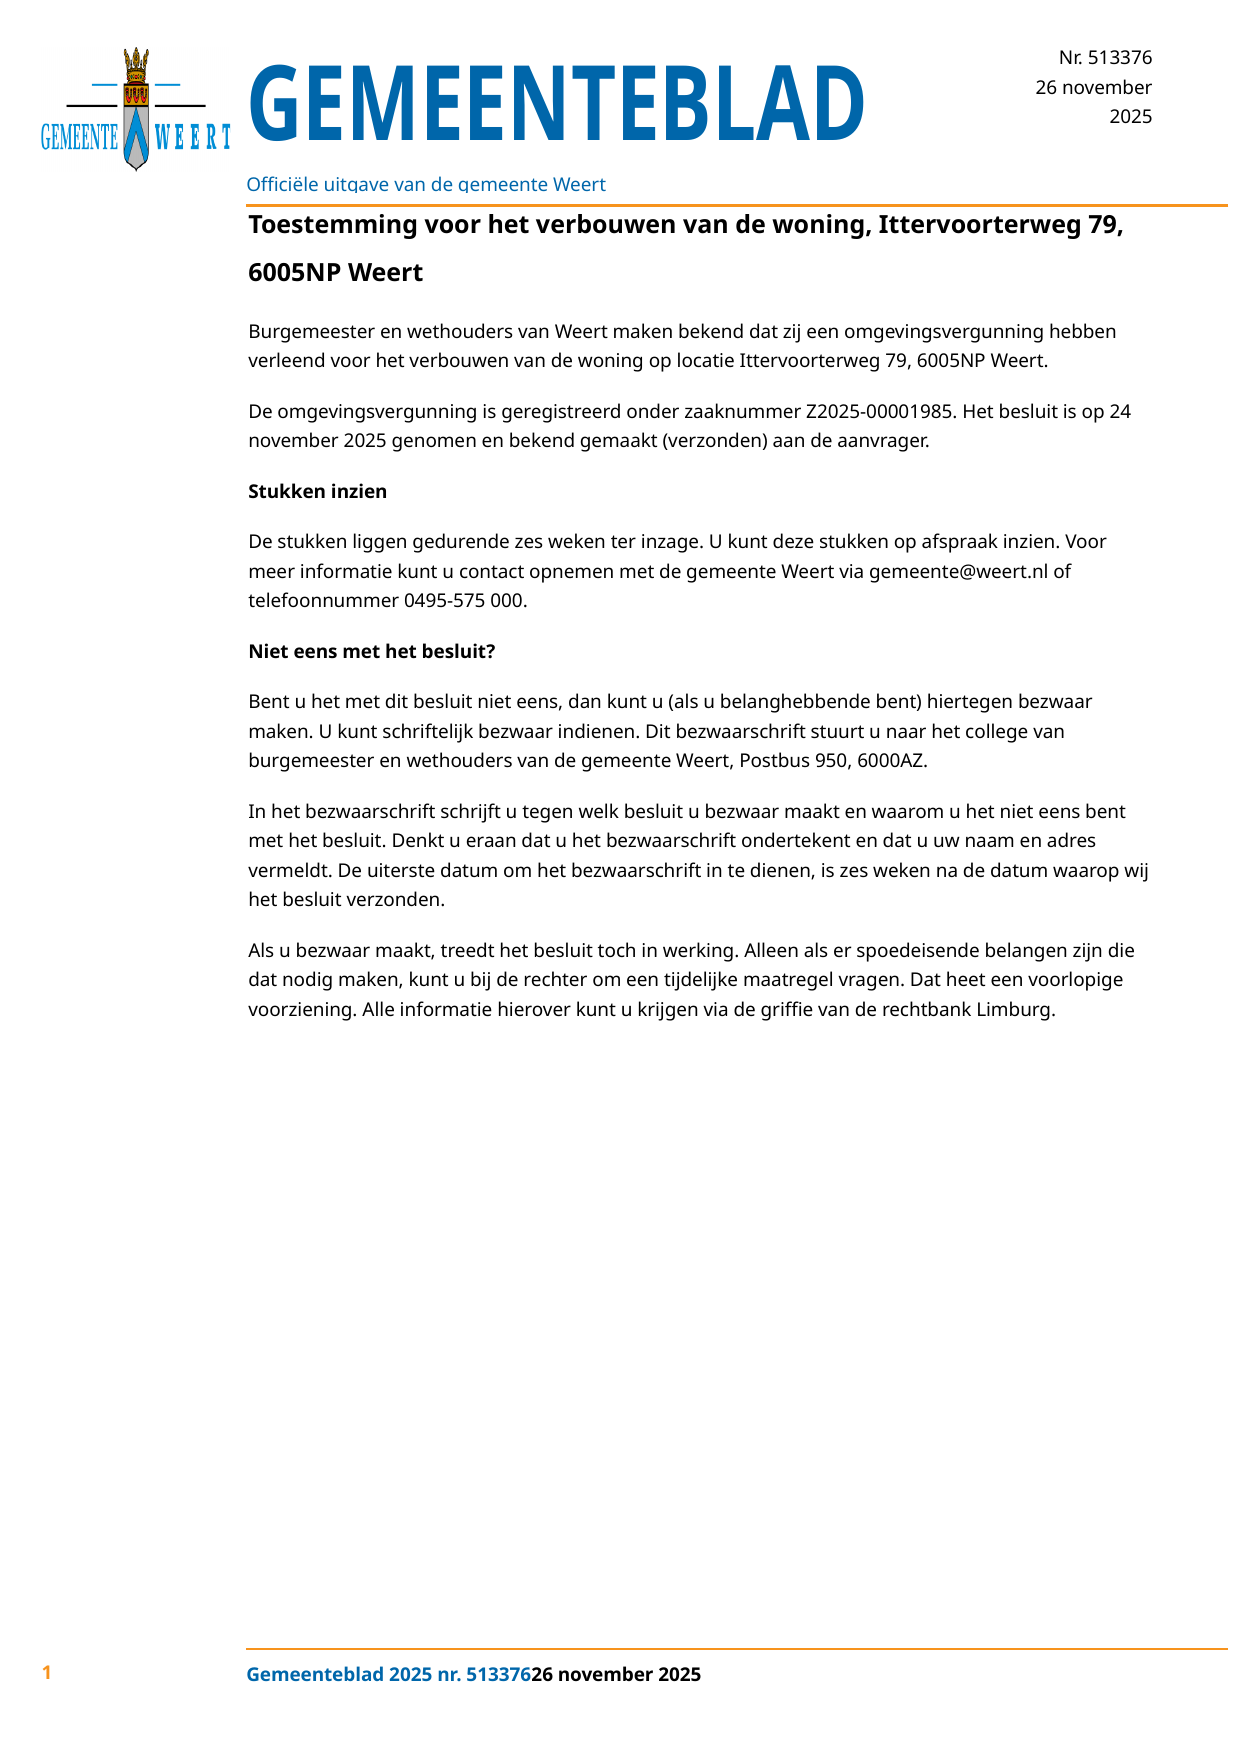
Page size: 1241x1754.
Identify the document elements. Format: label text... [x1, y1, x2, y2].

text In het bezwaarschrift schrijft u tegen welk besluit u bezwaar maakt en waarom u het niet eens bent met het besluit. Denkt u eraan dat u het bezwaarschrift ondertekent en dat u uw naam en adres vermeldt. De uiterste datum om het bezwaarschrift in te dienen, is zes weken na de datum waarop wij het besluit verzonden. [248, 798, 1152, 912]
text Als u bezwaar maakt, treedt het besluit toch in werking. Alleen als er spoedeisende belangen zijn die dat nodig maken, kunt u bij de rechter om een tijdelijke maatregel vragen. Dat heet een voorlopige voorziening. Alle informatie hierover kunt u krijgen via de griffie van de rechtbank Limburg. [248, 937, 1152, 1022]
text Niet eens met het besluit? [248, 638, 1152, 664]
text Stukken inzien [248, 478, 1152, 504]
picture [41, 47, 231, 172]
text De omgevingsvergunning is geregistreerd onder zaaknummer Z2025-00001985. Het besluit is op 24 november 2025 genomen en bekend gemaakt (verzonden) aan de aanvrager. [248, 398, 1152, 453]
text De stukken liggen gedurende zes weken ter inzage. U kunt deze stukken op afspraak inzien. Voor meer informatie kunt u contact opnemen met de gemeente Weert via gemeente@weert.nl of telefoonnummer 0495-575 000. [248, 528, 1152, 613]
text Burgemeester en wethouders van Weert maken bekend dat zij een omgevingsvergunning hebben verleend voor het verbouwen van de woning op locatie Ittervoorterweg 79, 6005NP Weert. [248, 318, 1152, 373]
text Toestemming voor het verbouwen van de woning, Ittervoorterweg 79, 6005NP Weert [248, 207, 1152, 288]
text Bent u het met dit besluit niet eens, dan kunt u (als u belanghebbende bent) hiertegen bezwaar maken. U kunt schriftelijk bezwaar indienen. Dit bezwaarschrift stuurt u naar het college van burgemeester en wethouders van de gemeente Weert, Postbus 950, 6000AZ. [248, 688, 1152, 773]
